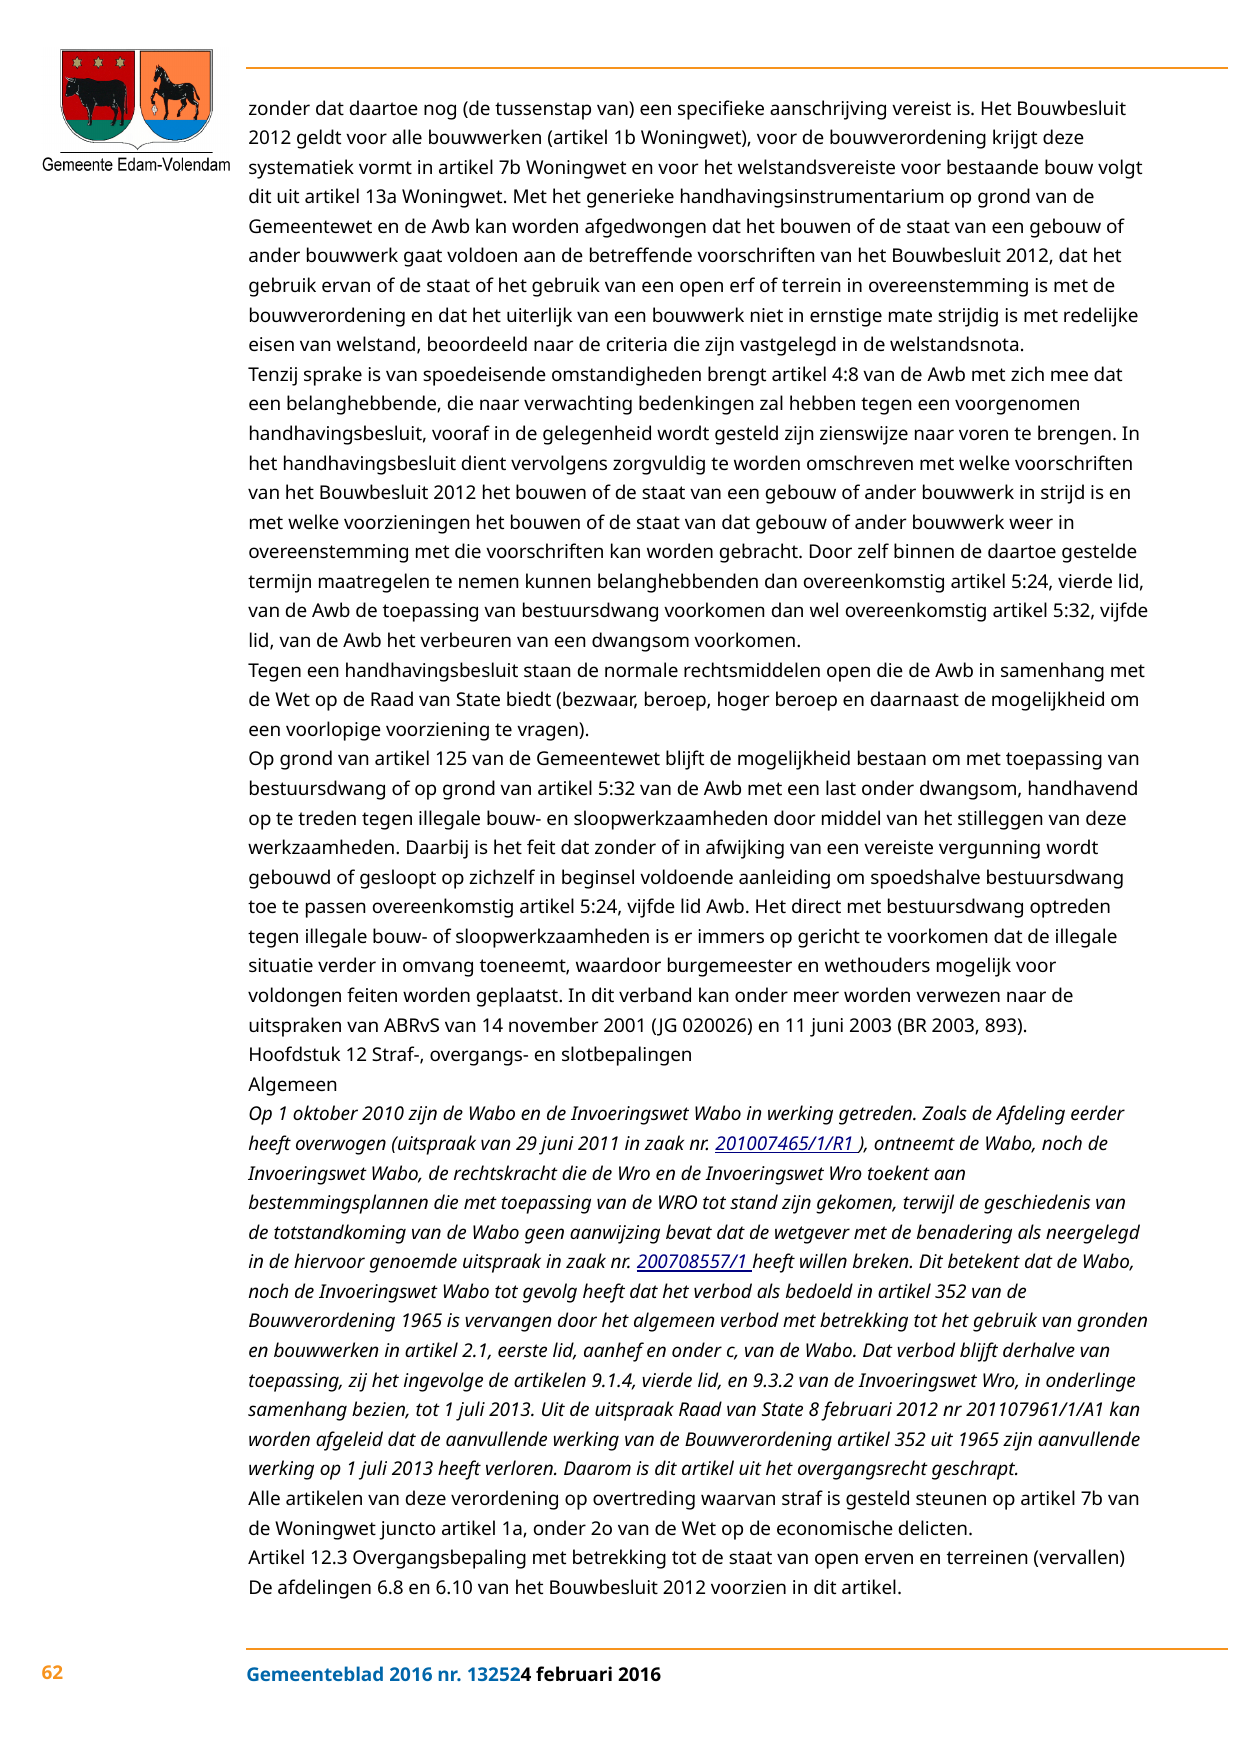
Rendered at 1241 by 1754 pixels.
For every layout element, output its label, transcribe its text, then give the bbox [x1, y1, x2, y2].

text Alle artikelen van deze verordening op overtreding waarvan straf is gesteld steunen op artikel 7b van de Woningwet juncto artikel 1a, onder 2o van de Wet op de economische delicten. [248, 1485, 1152, 1541]
text Algemeen [248, 1071, 1152, 1097]
picture [41, 47, 231, 172]
text Tegen een handhavingsbesluit staan de normale rechtsmiddelen open die de Awb in samenhang met de Wet op de Raad van State biedt (bezwaar, beroep, hoger beroep en daarnaast de mogelijkheid om een voorlopige voorziening te vragen). [248, 657, 1152, 742]
text zonder dat daartoe nog (de tussenstap van) een specifieke aanschrijving vereist is. Het Bouwbesluit 2012 geldt voor alle bouwwerken (artikel 1b Woningwet), voor de bouwverordening krijgt deze systematiek vormt in artikel 7b Woningwet en voor het welstandsvereiste voor bestaande bouw volgt dit uit artikel 13a Woningwet. Met het generieke handhavingsinstrumentarium op grond van de Gemeentewet en de Awb kan worden afgedwongen dat het bouwen of de staat van een gebouw of ander bouwwerk gaat voldoen aan de betreffende voorschriften van het Bouwbesluit 2012, dat het gebruik ervan of de staat of het gebruik van een open erf of terrein in overeenstemming is met de bouwverordening en dat het uiterlijk van een bouwwerk niet in ernstige mate strijdig is met redelijke eisen van welstand, beoordeeld naar de criteria die zijn vastgelegd in de welstandsnota. [248, 95, 1152, 357]
text Op 1 oktober 2010 zijn de Wabo en de Invoeringswet Wabo in werking getreden. Zoals de Afdeling eerder heeft overwogen (uitspraak van 29 juni 2011 in zaak nr. 201007465/1/R1 ), ontneemt de Wabo, noch de Invoeringswet Wabo, de rechtskracht die de Wro en de Invoeringswet Wro toekent aan bestemmingsplannen die met toepassing van de WRO tot stand zijn gekomen, terwijl de geschiedenis van de totstandkoming van de Wabo geen aanwijzing bevat dat de wetgever met de benadering als neergelegd in de hiervoor genoemde uitspraak in zaak nr. 200708557/1 heeft willen breken. Dit betekent dat de Wabo, noch de Invoeringswet Wabo tot gevolg heeft dat het verbod als bedoeld in artikel 352 van de Bouwverordening 1965 is vervangen door het algemeen verbod met betrekking tot het gebruik van gronden en bouwwerken in artikel 2.1, eerste lid, aanhef en onder c, van de Wabo. Dat verbod blijft derhalve van toepassing, zij het ingevolge de artikelen 9.1.4, vierde lid, en 9.3.2 van de Invoeringswet Wro, in onderlinge samenhang bezien, tot 1 juli 2013. Uit de uitspraak Raad van State 8 februari 2012 nr 201107961/1/A1 kan worden afgeleid dat de aanvullende werking van de Bouwverordening artikel 352 uit 1965 zijn aanvullende werking op 1 juli 2013 heeft verloren. Daarom is dit artikel uit het overgangsrecht geschrapt. [248, 1101, 1152, 1481]
text Op grond van artikel 125 van de Gemeentewet blijft de mogelijkheid bestaan om met toepassing van bestuursdwang of op grond van artikel 5:32 van de Awb met een last onder dwangsom, handhavend op te treden tegen illegale bouw- en sloopwerkzaamheden door middel van het stilleggen van deze werkzaamheden. Daarbij is het feit dat zonder of in afwijking van een vereiste vergunning wordt gebouwd of gesloopt op zichzelf in beginsel voldoende aanleiding om spoedshalve bestuursdwang toe te passen overeenkomstig artikel 5:24, vijfde lid Awb. Het direct met bestuursdwang optreden tegen illegale bouw- of sloopwerkzaamheden is er immers op gericht te voorkomen dat de illegale situatie verder in omvang toeneemt, waardoor burgemeester en wethouders mogelijk voor voldongen feiten worden geplaatst. In dit verband kan onder meer worden verwezen naar de uitspraken van ABRvS van 14 november 2001 (JG 020026) en 11 juni 2003 (BR 2003, 893). [248, 746, 1152, 1038]
text Tenzij sprake is van spoedeisende omstandigheden brengt artikel 4:8 van de Awb met zich mee dat een belanghebbende, die naar verwachting bedenkingen zal hebben tegen een voorgenomen handhavingsbesluit, vooraf in de gelegenheid wordt gesteld zijn zienswijze naar voren te brengen. In het handhavingsbesluit dient vervolgens zorgvuldig te worden omschreven met welke voorschriften van het Bouwbesluit 2012 het bouwen of de staat van een gebouw of ander bouwwerk in strijd is en met welke voorzieningen het bouwen of de staat van dat gebouw of ander bouwwerk weer in overeenstemming met die voorschriften kan worden gebracht. Door zelf binnen de daartoe gestelde termijn maatregelen te nemen kunnen belanghebbenden dan overeenkomstig artikel 5:24, vierde lid, van de Awb de toepassing van bestuursdwang voorkomen dan wel overeenkomstig artikel 5:32, vijfde lid, van de Awb het verbeuren van een dwangsom voorkomen. [248, 361, 1152, 653]
text Hoofdstuk 12 Straf-, overgangs- en slotbepalingen [248, 1041, 1152, 1067]
text Artikel 12.3 Overgangsbepaling met betrekking tot de staat van open erven en terreinen (vervallen) De afdelingen 6.8 en 6.10 van het Bouwbesluit 2012 voorzien in dit artikel. [248, 1544, 1152, 1600]
